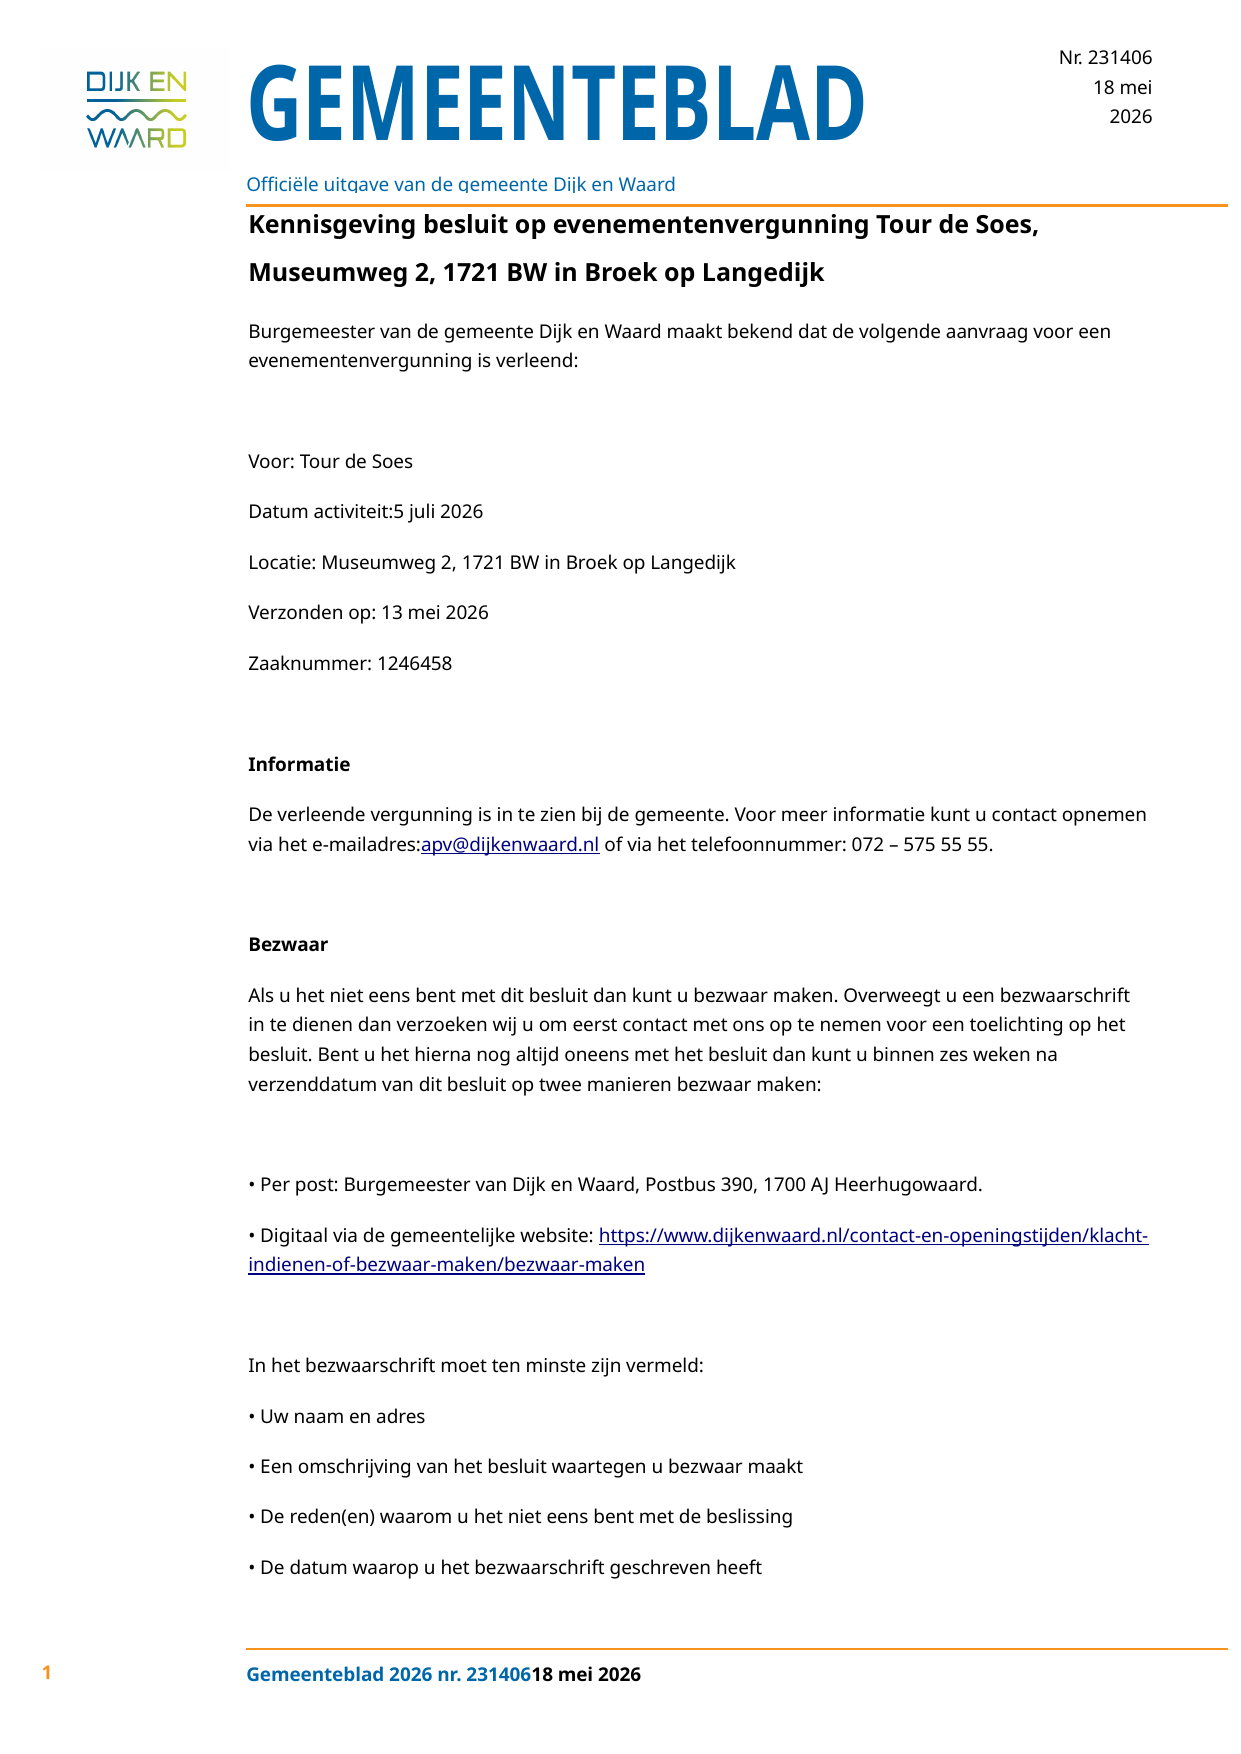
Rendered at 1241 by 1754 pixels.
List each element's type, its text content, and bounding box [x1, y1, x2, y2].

text • Uw naam en adres [248, 1403, 1152, 1429]
text Voor: Tour de Soes [248, 448, 1152, 474]
text • De reden(en) waarom u het niet eens bent met de beslissing [248, 1504, 1152, 1529]
text De verleende vergunning is in te zien bij de gemeente. Voor meer informatie kunt u contact opnemen via het e-mailadres:apv@dijkenwaard.nl of via het telefoonnummer: 072 – 575 55 55. [248, 801, 1152, 857]
text • Een omschrijving van het besluit waartegen u bezwaar maakt [248, 1453, 1152, 1479]
text • De datum waarop u het bezwaarschrift geschreven heeft [248, 1554, 1152, 1580]
text Als u het niet eens bent met dit besluit dan kunt u bezwaar maken. Overweegt u een bezwaarschrift in te dienen dan verzoeken wij u om eerst contact met ons op te nemen voor een toelichting op het besluit. Bent u het hierna nog altijd oneens met het besluit dan kunt u binnen zes weken na verzenddatum van dit besluit op twee manieren bezwaar maken: [248, 982, 1152, 1097]
text Verzonden op: 13 mei 2026 [248, 599, 1152, 625]
text Burgemeester van de gemeente Dijk en Waard maakt bekend dat de volgende aanvraag voor een evenementenvergunning is verleend: [248, 318, 1152, 373]
text In het bezwaarschrift moet ten minste zijn vermeld: [248, 1352, 1152, 1378]
text Bezwaar [248, 932, 1152, 957]
text • Per post: Burgemeester van Dijk en Waard, Postbus 390, 1700 AJ Heerhugowaard. [248, 1172, 1152, 1197]
text Zaaknummer: 1246458 [248, 650, 1152, 676]
text Datum activiteit:5 juli 2026 [248, 499, 1152, 524]
text • Digitaal via de gemeentelijke website: https://www.dijkenwaard.nl/contact-en-openingstijden/klacht-indienen-of-bezwaar-maken/bezwaar-maken [248, 1222, 1152, 1277]
text Informatie [248, 751, 1152, 777]
text Locatie: Museumweg 2, 1721 BW in Broek op Langedijk [248, 549, 1152, 575]
text Kennisgeving besluit op evenementenvergunning Tour de Soes, Museumweg 2, 1721 BW in Broek op Langedijk [248, 207, 1152, 288]
picture [41, 47, 231, 172]
